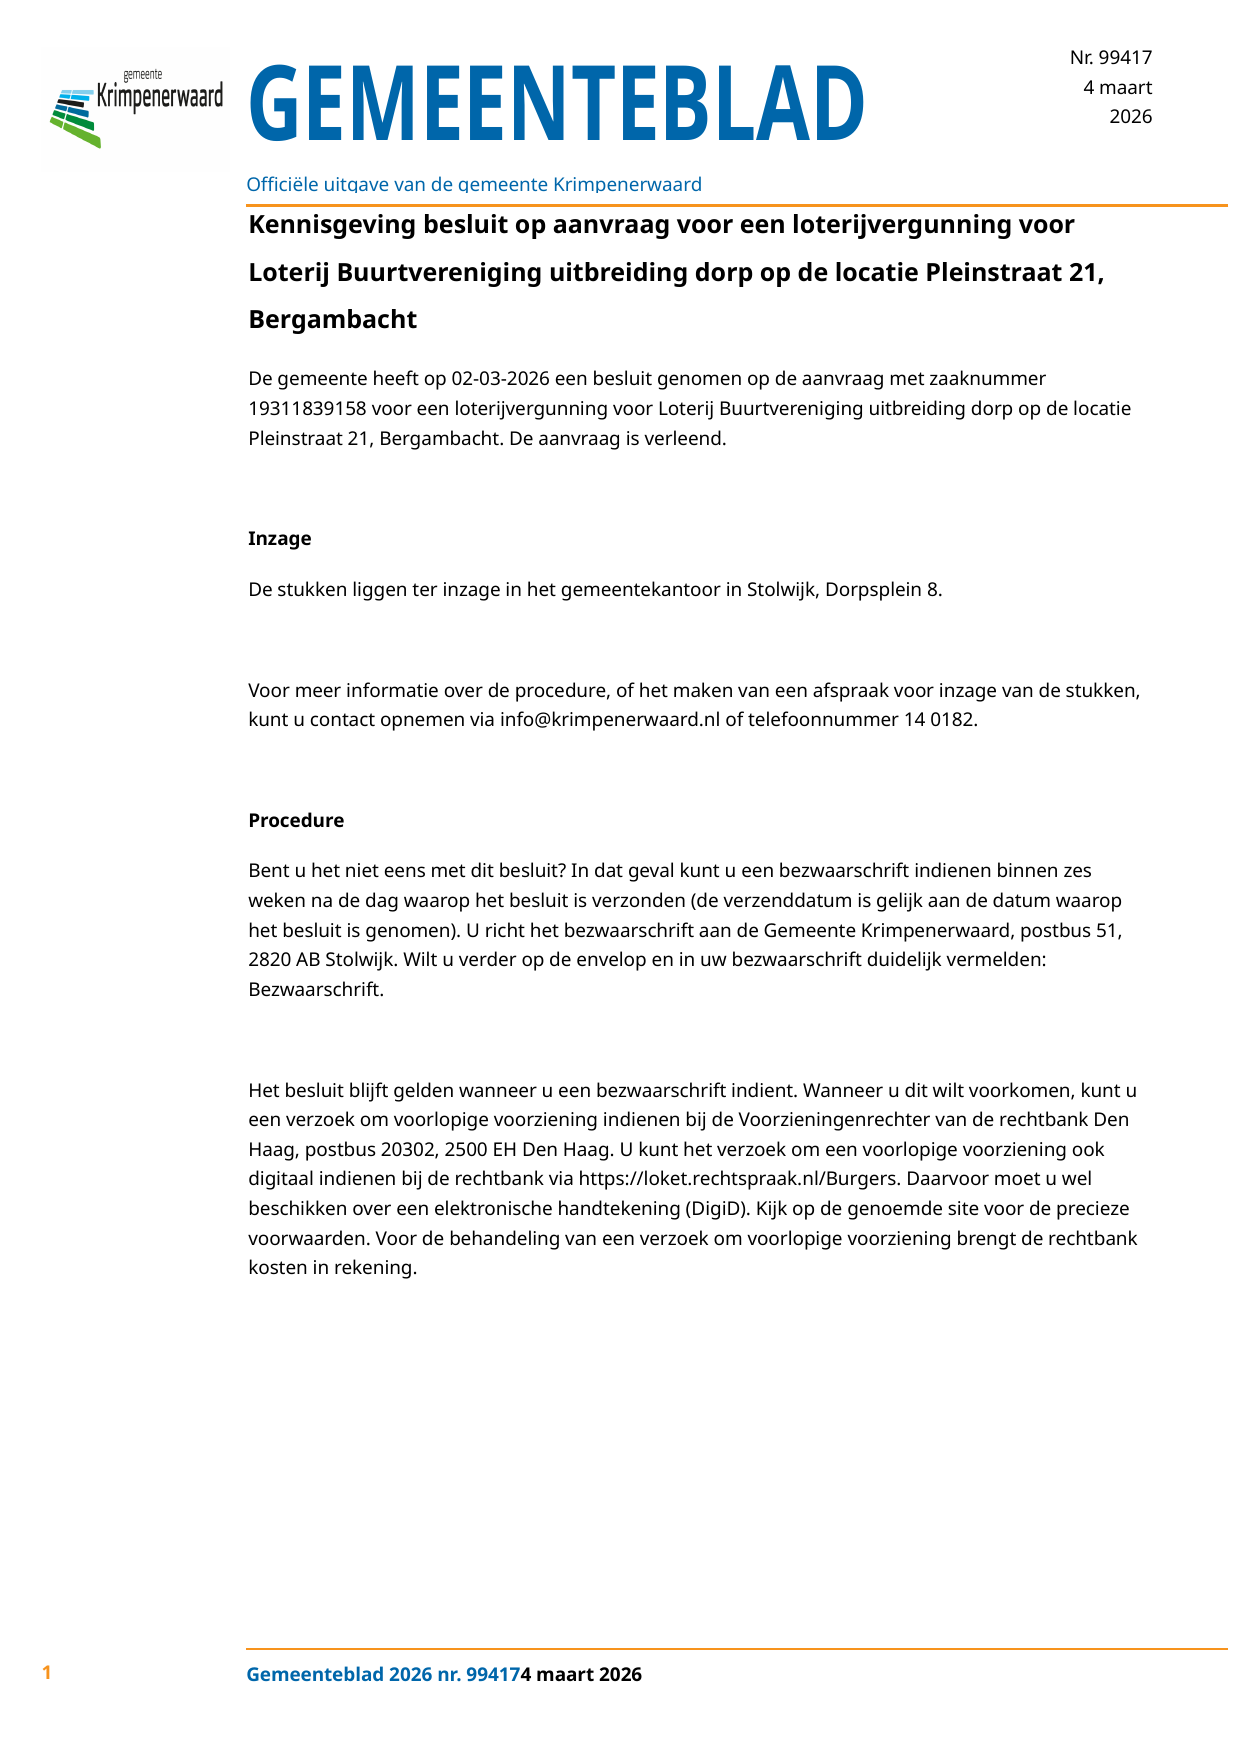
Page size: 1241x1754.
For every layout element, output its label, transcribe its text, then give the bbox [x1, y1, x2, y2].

text De stukken liggen ter inzage in het gemeentekantoor in Stolwijk, Dorpsplein 8. [248, 576, 1152, 602]
text Kennisgeving besluit op aanvraag voor een loterijvergunning voor Loterij Buurtvereniging uitbreiding dorp op de locatie Pleinstraat 21, Bergambacht [248, 207, 1152, 336]
picture [41, 47, 231, 172]
text Het besluit blijft gelden wanneer u een bezwaarschrift indient. Wanneer u dit wilt voorkomen, kunt u een verzoek om voorlopige voorziening indienen bij de Voorzieningenrechter van de rechtbank Den Haag, postbus 20302, 2500 EH Den Haag. U kunt het verzoek om een voorlopige voorziening ook digitaal indienen bij de rechtbank via https://loket.rechtspraak.nl/Burgers. Daarvoor moet u wel beschikken over een elektronische handtekening (DigiD). Kijk op de genoemde site voor de precieze voorwaarden. Voor de behandeling van een verzoek om voorlopige voorziening brengt de rechtbank kosten in rekening. [248, 1077, 1152, 1280]
text Procedure [248, 807, 1152, 833]
text De gemeente heeft op 02-03-2026 een besluit genomen op de aanvraag met zaaknummer 19311839158 voor een loterijvergunning voor Loterij Buurtvereniging uitbreiding dorp op de locatie Pleinstraat 21, Bergambacht. De aanvraag is verleend. [248, 366, 1152, 450]
text Bent u het niet eens met dit besluit? In dat geval kunt u een bezwaarschrift indienen binnen zes weken na de dag waarop het besluit is verzonden (de verzenddatum is gelijk aan de datum waarop het besluit is genomen). U richt het bezwaarschrift aan de Gemeente Krimpenerwaard, postbus 51, 2820 AB Stolwijk. Wilt u verder op de envelop en in uw bezwaarschrift duidelijk vermelden: Bezwaarschrift. [248, 858, 1152, 1002]
text Inzage [248, 526, 1152, 551]
text Voor meer informatie over de procedure, of het maken van een afspraak voor inzage van de stukken, kunt u contact opnemen via info@krimpenerwaard.nl of telefoonnummer 14 0182. [248, 677, 1152, 732]
